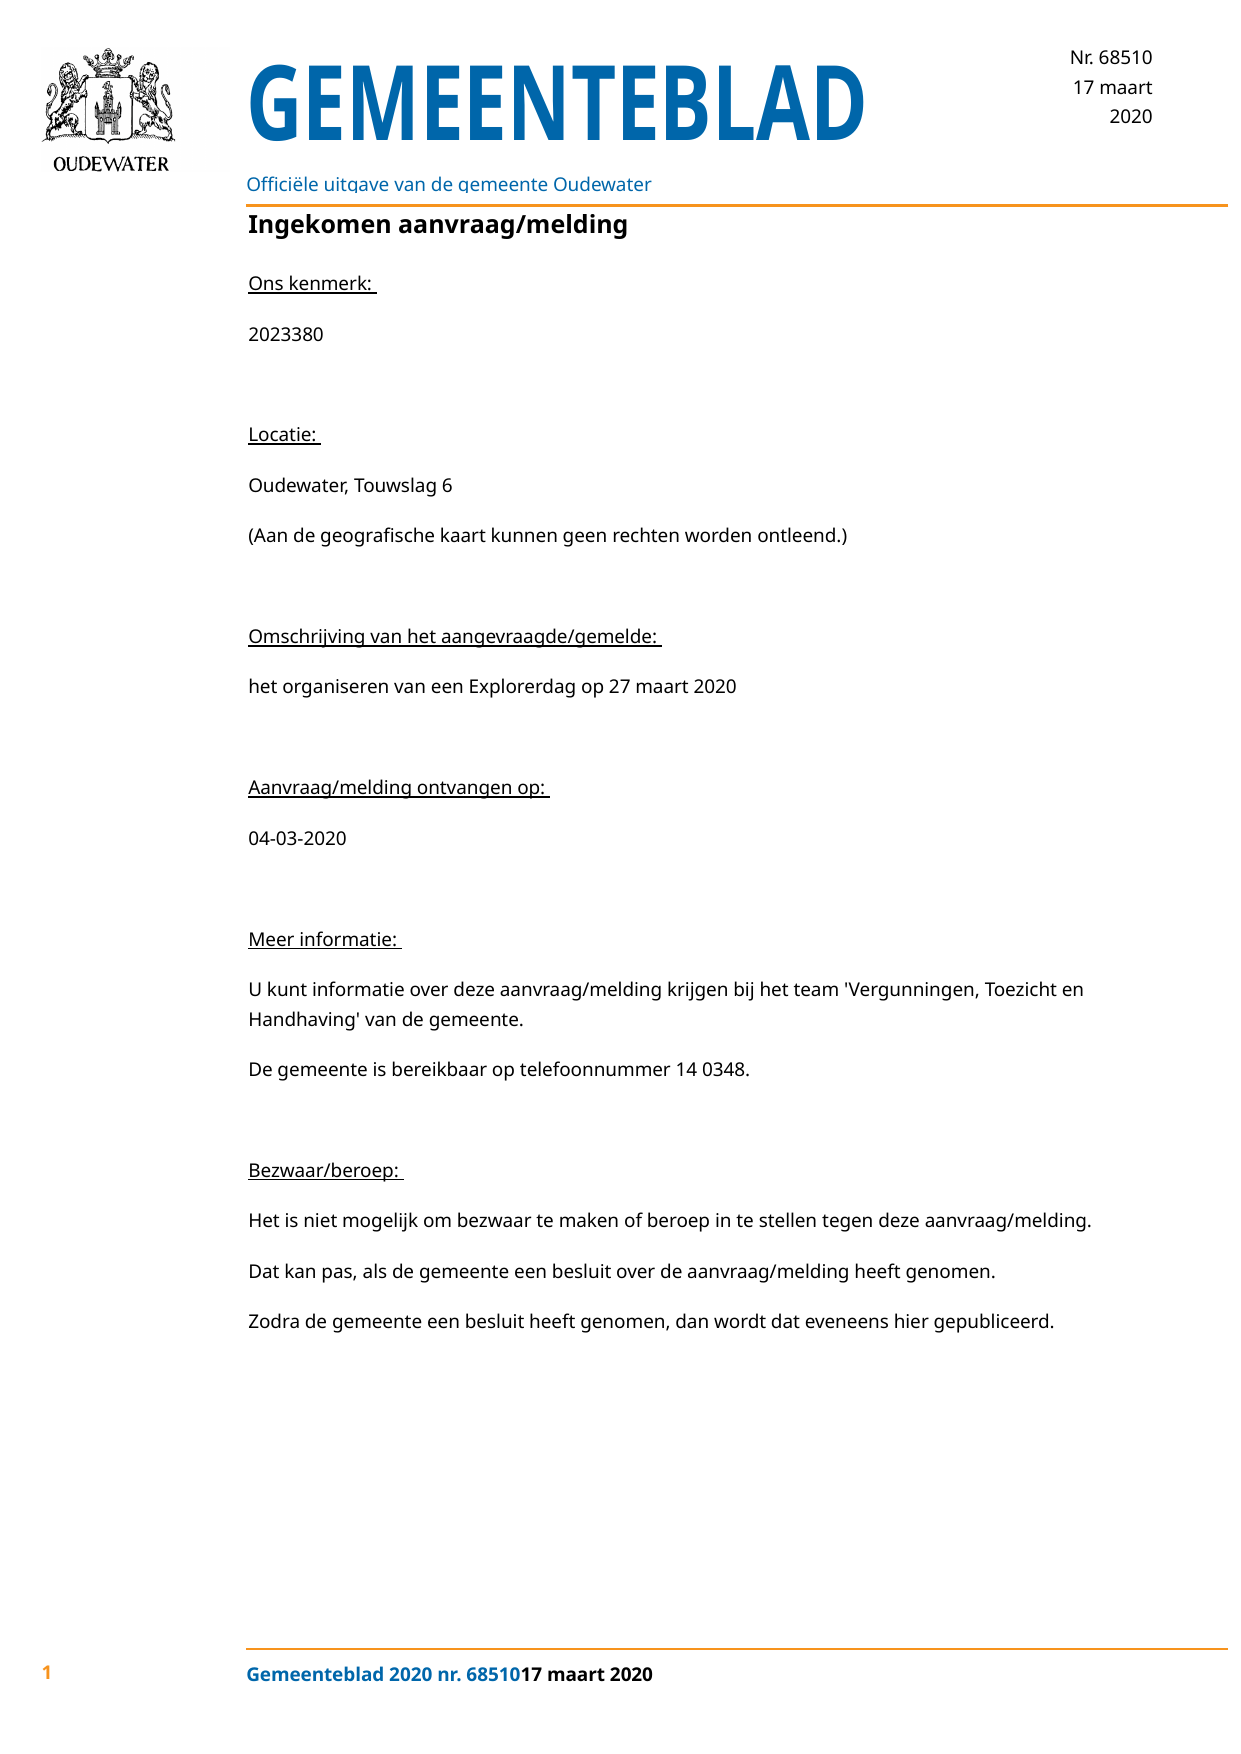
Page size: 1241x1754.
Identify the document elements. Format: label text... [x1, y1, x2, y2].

text het organiseren van een Explorerdag op 27 maart 2020 [248, 674, 1152, 699]
text 04-03-2020 [248, 825, 1152, 851]
text Dat kan pas, als de gemeente een besluit over de aanvraag/melding heeft genomen. [248, 1258, 1152, 1283]
text De gemeente is bereikbaar op telefoonnummer 14 0348. [248, 1056, 1152, 1082]
text Locatie: [248, 422, 1152, 447]
picture [41, 47, 231, 172]
text Ons kenmerk: [248, 270, 1152, 296]
text Zodra de gemeente een besluit heeft genomen, dan wordt dat eveneens hier gepubliceerd. [248, 1308, 1152, 1334]
text (Aan de geografische kaart kunnen geen rechten worden ontleend.) [248, 522, 1152, 548]
text Oudewater, Touwslag 6 [248, 472, 1152, 498]
text Meer informatie: [248, 926, 1152, 951]
text Ingekomen aanvraag/melding [248, 207, 1152, 241]
text Het is niet mogelijk om bezwaar te maken of beroep in te stellen tegen deze aanvraag/melding. [248, 1207, 1152, 1233]
text Omschrijving van het aangevraagde/gemelde: [248, 623, 1152, 649]
text Aanvraag/melding ontvangen op: [248, 774, 1152, 800]
text 2023380 [248, 321, 1152, 346]
text Bezwaar/beroep: [248, 1157, 1152, 1183]
text U kunt informatie over deze aanvraag/melding krijgen bij het team 'Vergunningen, Toezicht en Handhaving' van de gemeente. [248, 976, 1152, 1031]
